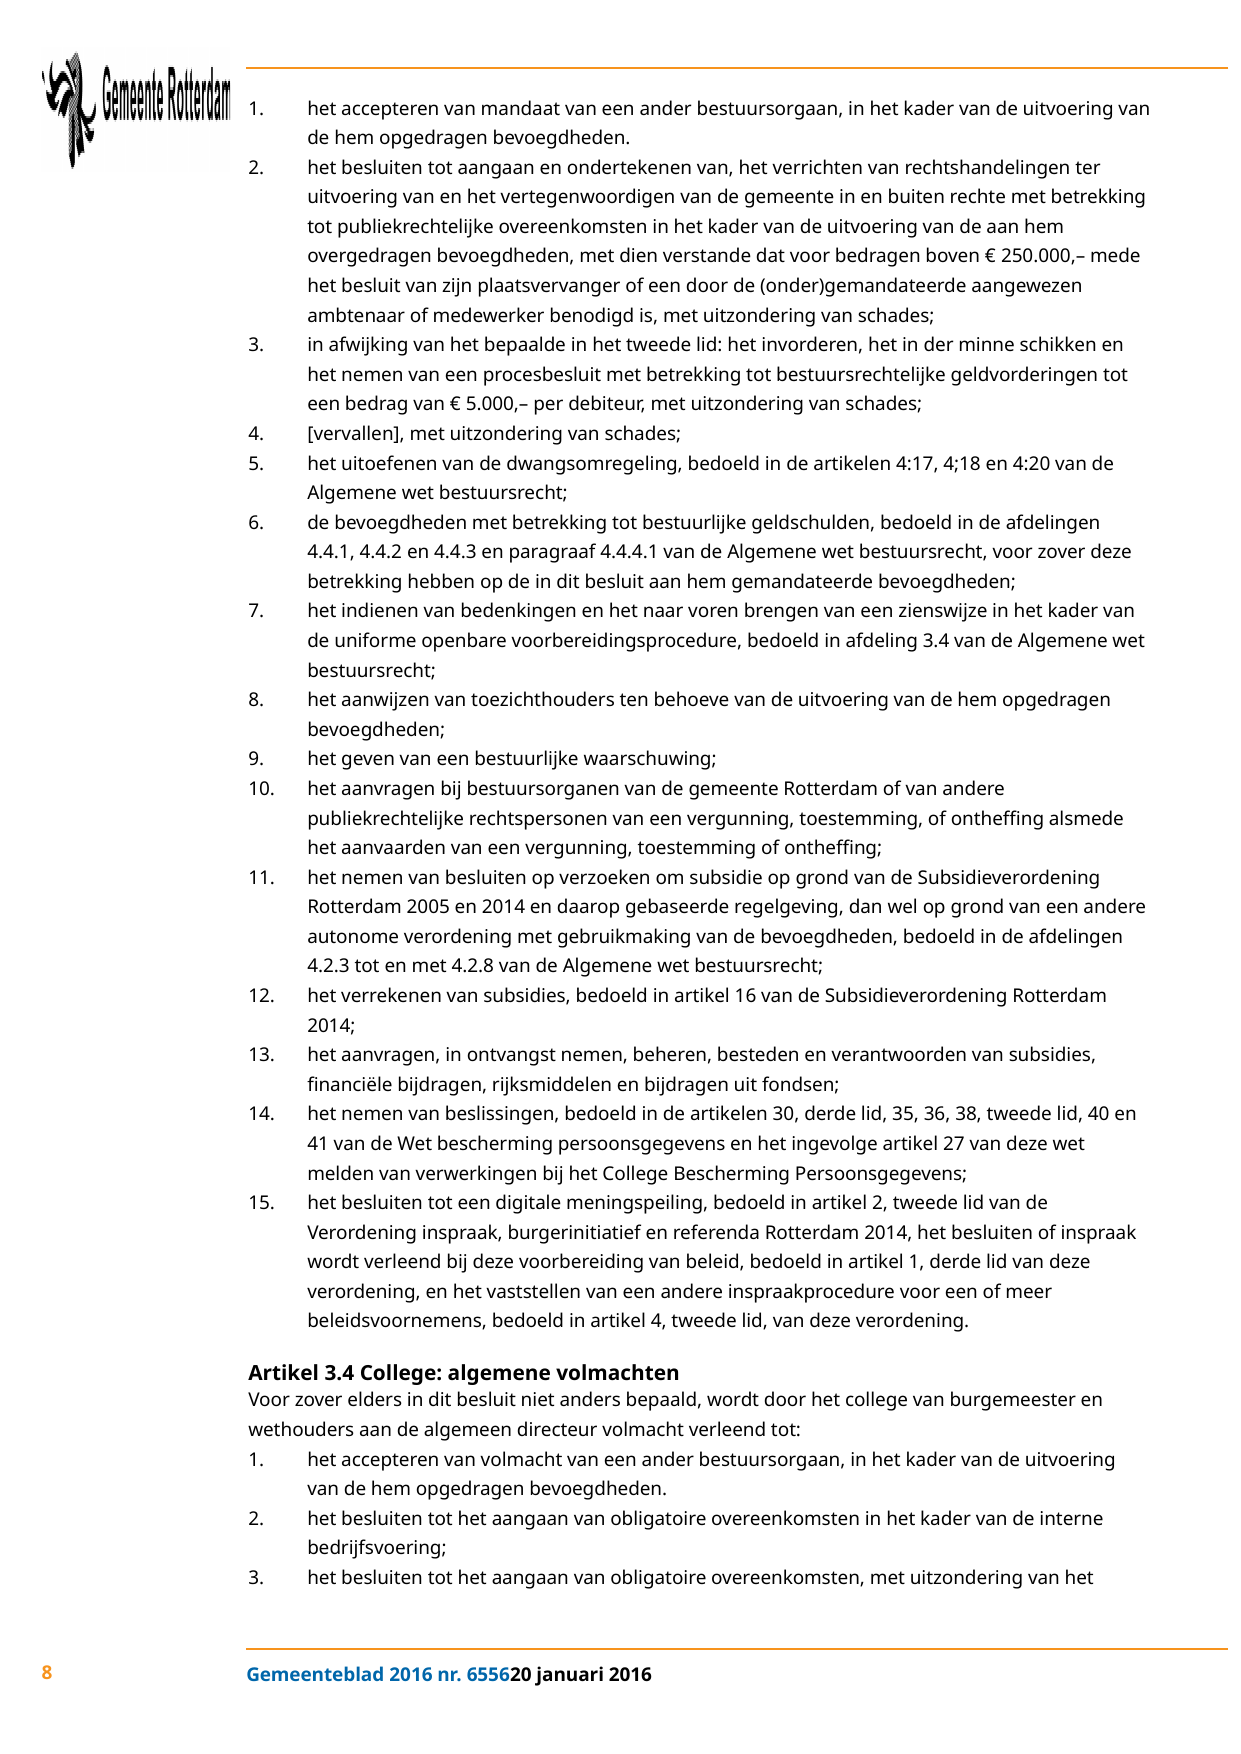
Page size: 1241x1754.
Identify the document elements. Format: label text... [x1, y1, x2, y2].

list het besluiten tot het aangaan van obligatoire overeenkomsten in het kader van de interne bedrijfsvoering; [248, 1505, 1152, 1560]
list het nemen van beslissingen, bedoeld in de artikelen 30, derde lid, 35, 36, 38, tweede lid, 40 en 41 van de Wet bescherming persoonsgegevens en het ingevolge artikel 27 van deze wet melden van verwerkingen bij het College Bescherming Persoonsgegevens; [248, 1101, 1152, 1186]
text Artikel 3.4 College: algemene volmachten [248, 1358, 1152, 1387]
list het aanwijzen van toezichthouders ten behoeve van de uitvoering van de hem opgedragen bevoegdheden; [248, 686, 1152, 742]
text Voor zover elders in dit besluit niet anders bepaald, wordt door het college van burgemeester en wethouders aan de algemeen directeur volmacht verleend tot: [248, 1387, 1152, 1442]
list het indienen van bedenkingen en het naar voren brengen van een zienswijze in het kader van de uniforme openbare voorbereidingsprocedure, bedoeld in afdeling 3.4 van de Algemene wet bestuursrecht; [248, 598, 1152, 683]
list het accepteren van volmacht van een ander bestuursorgaan, in het kader van de uitvoering van de hem opgedragen bevoegdheden. [248, 1446, 1152, 1501]
list in afwijking van het bepaalde in het tweede lid: het invorderen, het in der minne schikken en het nemen van een procesbesluit met betrekking tot bestuursrechtelijke geldvorderingen tot een bedrag van € 5.000,– per debiteur, met uitzondering van schades; [248, 331, 1152, 416]
list [vervallen], met uitzondering van schades; [248, 420, 1152, 446]
list het nemen van besluiten op verzoeken om subsidie op grond van de Subsidieverordening Rotterdam 2005 en 2014 en daarop gebaseerde regelgeving, dan wel op grond van een andere autonome verordening met gebruikmaking van de bevoegdheden, bedoeld in de afdelingen 4.2.3 tot en met 4.2.8 van de Algemene wet bestuursrecht; [248, 864, 1152, 978]
picture [41, 47, 231, 172]
list het besluiten tot een digitale meningspeiling, bedoeld in artikel 2, tweede lid van de Verordening inspraak, burgerinitiatief en referenda Rotterdam 2014, het besluiten of inspraak wordt verleend bij deze voorbereiding van beleid, bedoeld in artikel 1, derde lid van deze verordening, en het vaststellen van een andere inspraakprocedure voor een of meer beleidsvoornemens, bedoeld in artikel 4, tweede lid, van deze verordening. [248, 1189, 1152, 1333]
list het uitoefenen van de dwangsomregeling, bedoeld in de artikelen 4:17, 4;18 en 4:20 van de Algemene wet bestuursrecht; [248, 450, 1152, 505]
list het accepteren van mandaat van een ander bestuursorgaan, in het kader van de uitvoering van de hem opgedragen bevoegdheden. [248, 95, 1152, 150]
list het aanvragen, in ontvangst nemen, beheren, besteden en verantwoorden van subsidies, financiële bijdragen, rijksmiddelen en bijdragen uit fondsen; [248, 1041, 1152, 1097]
list het besluiten tot aangaan en ondertekenen van, het verrichten van rechtshandelingen ter uitvoering van en het vertegenwoordigen van de gemeente in en buiten rechte met betrekking tot publiekrechtelijke overeenkomsten in het kader van de uitvoering van de aan hem overgedragen bevoegdheden, met dien verstande dat voor bedragen boven € 250.000,– mede het besluit van zijn plaatsvervanger of een door de (onder)gemandateerde aangewezen ambtenaar of medewerker benodigd is, met uitzondering van schades; [248, 154, 1152, 328]
list het verrekenen van subsidies, bedoeld in artikel 16 van de Subsidieverordening Rotterdam 2014; [248, 982, 1152, 1038]
list het aanvragen bij bestuursorganen van de gemeente Rotterdam of van andere publiekrechtelijke rechtspersonen van een vergunning, toestemming, of ontheffing alsmede het aanvaarden van een vergunning, toestemming of ontheffing; [248, 775, 1152, 860]
list het geven van een bestuurlijke waarschuwing; [248, 746, 1152, 771]
list het besluiten tot het aangaan van obligatoire overeenkomsten, met uitzondering van het [248, 1564, 1152, 1590]
list de bevoegdheden met betrekking tot bestuurlijke geldschulden, bedoeld in de afdelingen 4.4.1, 4.4.2 en 4.4.3 en paragraaf 4.4.4.1 van de Algemene wet bestuursrecht, voor zover deze betrekking hebben op de in dit besluit aan hem gemandateerde bevoegdheden; [248, 509, 1152, 594]
